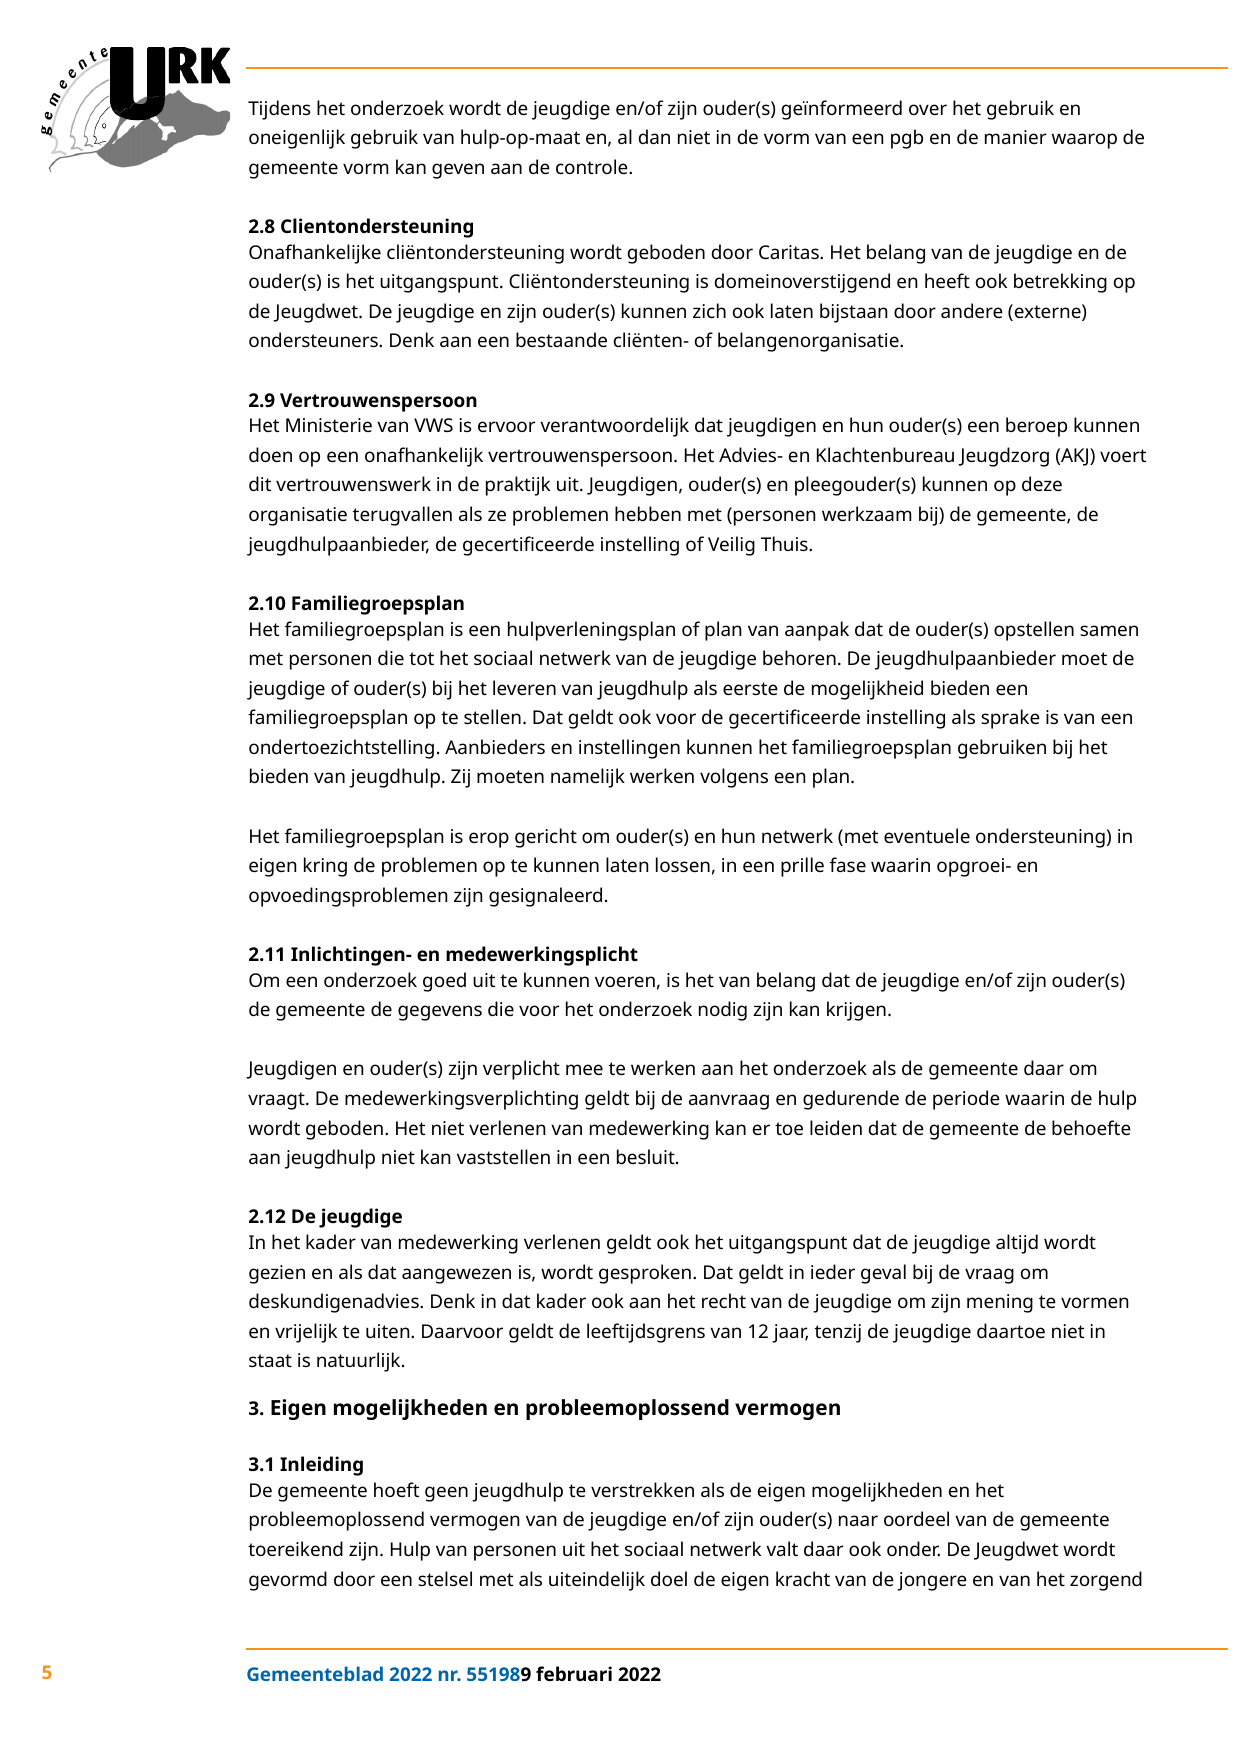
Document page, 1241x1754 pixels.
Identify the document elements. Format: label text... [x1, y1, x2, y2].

text In het kader van medewerking verlenen geldt ook het uitgangspunt dat de jeugdige altijd wordt gezien en als dat aangewezen is, wordt gesproken. Dat geldt in ieder geval bij de vraag om deskundigenadvies. Denk in dat kader ook aan het recht van de jeugdige om zijn mening te vormen en vrijelijk te uiten. Daarvoor geldt de leeftijdsgrens van 12 jaar, tenzij de jeugdige daartoe niet in staat is natuurlijk. [248, 1229, 1152, 1373]
text Het familiegroepsplan is erop gericht om ouder(s) en hun netwerk (met eventuele ondersteuning) in eigen kring de problemen op te kunnen laten lossen, in een prille fase waarin opgroei- en opvoedingsproblemen zijn gesignaleerd. [248, 823, 1152, 908]
text Onafhankelijke cliëntondersteuning wordt geboden door Caritas. Het belang van de jeugdige en de ouder(s) is het uitgangspunt. Cliëntondersteuning is domeinoverstijgend en heeft ook betrekking op de Jeugdwet. De jeugdige en zijn ouder(s) kunnen zich ook laten bijstaan door andere (externe) ondersteuners. Denk aan een bestaande cliënten- of belangenorganisatie. [248, 239, 1152, 353]
text 2.11 Inlichtingen- en medewerkingsplicht [248, 941, 1152, 967]
text Om een onderzoek goed uit te kunnen voeren, is het van belang dat de jeugdige en/of zijn ouder(s) de gemeente de gegevens die voor het onderzoek nodig zijn kan krijgen. [248, 967, 1152, 1022]
text Het familiegroepsplan is een hulpverleningsplan of plan van aanpak dat de ouder(s) opstellen samen met personen die tot het sociaal netwerk van de jeugdige behoren. De jeugdhulpaanbieder moet de jeugdige of ouder(s) bij het leveren van jeugdhulp als eerste de mogelijkheid bieden een familiegroepsplan op te stellen. Dat geldt ook voor de gecertificeerde instelling als sprake is van een ondertoezichtstelling. Aanbieders en instellingen kunnen het familiegroepsplan gebruiken bij het bieden van jeugdhulp. Zij moeten namelijk werken volgens een plan. [248, 616, 1152, 789]
text 2.9 Vertrouwenspersoon [248, 387, 1152, 412]
text 2.12 De jeugdige [248, 1203, 1152, 1229]
text De gemeente hoeft geen jeugdhulp te verstrekken als de eigen mogelijkheden en het probleemoplossend vermogen van de jeugdige en/of zijn ouder(s) naar oordeel van de gemeente toereikend zijn. Hulp van personen uit het sociaal netwerk valt daar ook onder. De Jeugdwet wordt gevormd door een stelsel met als uiteindelijk doel de eigen kracht van de jongere en van het zorgend [248, 1477, 1152, 1591]
text 2.10 Familiegroepsplan [248, 590, 1152, 616]
text 2.8 Clientondersteuning [248, 213, 1152, 239]
picture [41, 47, 231, 172]
text Tijdens het onderzoek wordt de jeugdige en/of zijn ouder(s) geïnformeerd over het gebruik en oneigenlijk gebruik van hulp-op-maat en, al dan niet in de vorm van een pgb en de manier waarop de gemeente vorm kan geven aan de controle. [248, 95, 1152, 180]
text 3.1 Inleiding [248, 1451, 1152, 1477]
text 3. Eigen mogelijkheden en probleemoplossend vermogen [248, 1393, 1152, 1422]
text Het Ministerie van VWS is ervoor verantwoordelijk dat jeugdigen en hun ouder(s) een beroep kunnen doen op een onafhankelijk vertrouwenspersoon. Het Advies- en Klachtenbureau Jeugdzorg (AKJ) voert dit vertrouwenswerk in de praktijk uit. Jeugdigen, ouder(s) en pleegouder(s) kunnen op deze organisatie terugvallen als ze problemen hebben met (personen werkzaam bij) de gemeente, de jeugdhulpaanbieder, de gecertificeerde instelling of Veilig Thuis. [248, 412, 1152, 557]
text Jeugdigen en ouder(s) zijn verplicht mee te werken aan het onderzoek als de gemeente daar om vraagt. De medewerkingsverplichting geldt bij de aanvraag en gedurende de periode waarin de hulp wordt geboden. Het niet verlenen van medewerking kan er toe leiden dat de gemeente de behoefte aan jeugdhulp niet kan vaststellen in een besluit. [248, 1056, 1152, 1170]
